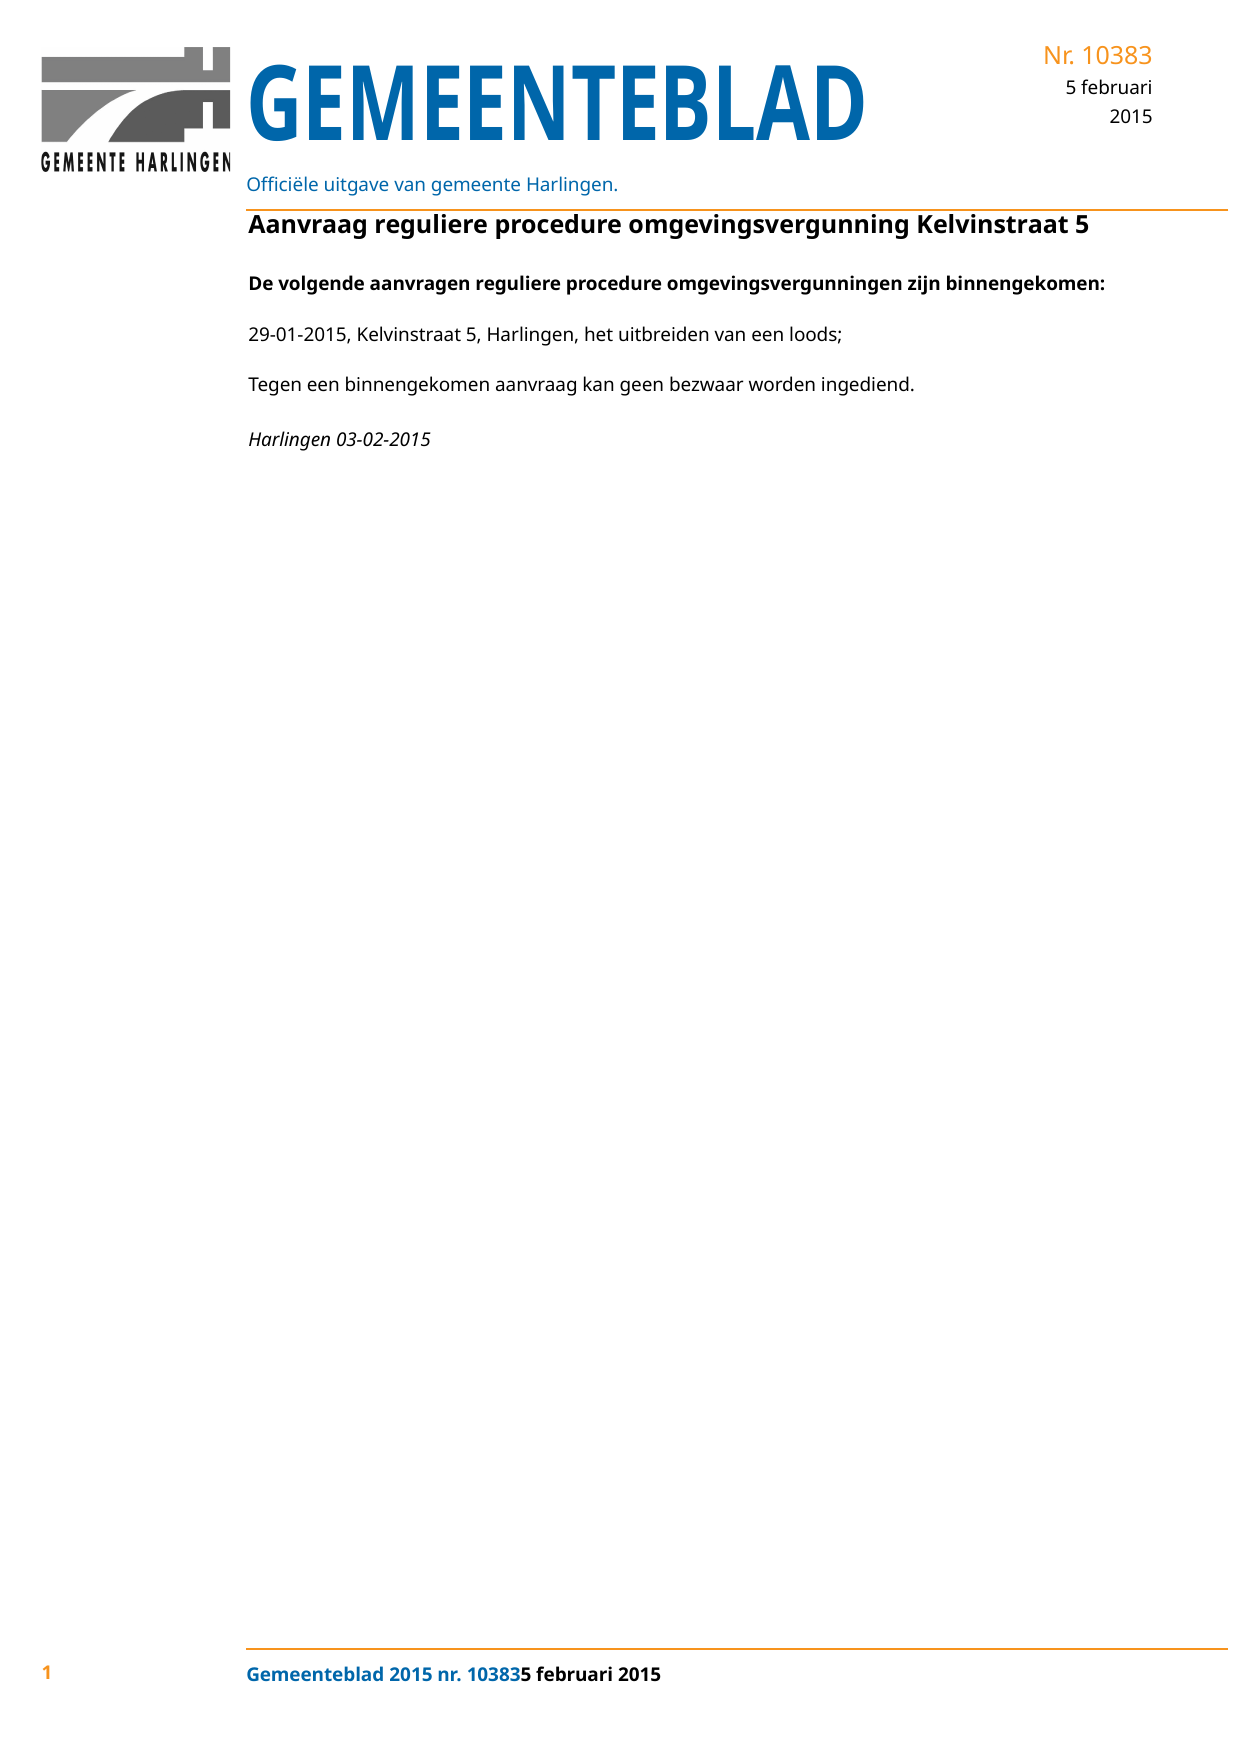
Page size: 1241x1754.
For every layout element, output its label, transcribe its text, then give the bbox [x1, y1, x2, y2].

text Aanvraag reguliere procedure omgevingsvergunning Kelvinstraat 5 [248, 211, 1152, 241]
picture [41, 47, 231, 172]
text 29-01-2015, Kelvinstraat 5, Harlingen, het uitbreiden van een loods; [248, 321, 1152, 346]
text Harlingen 03-02-2015 [248, 426, 1152, 452]
text De volgende aanvragen reguliere procedure omgevingsvergunningen zijn binnengekomen: [248, 270, 1152, 296]
text Tegen een binnengekomen aanvraag kan geen bezwaar worden ingediend. [248, 371, 1152, 397]
